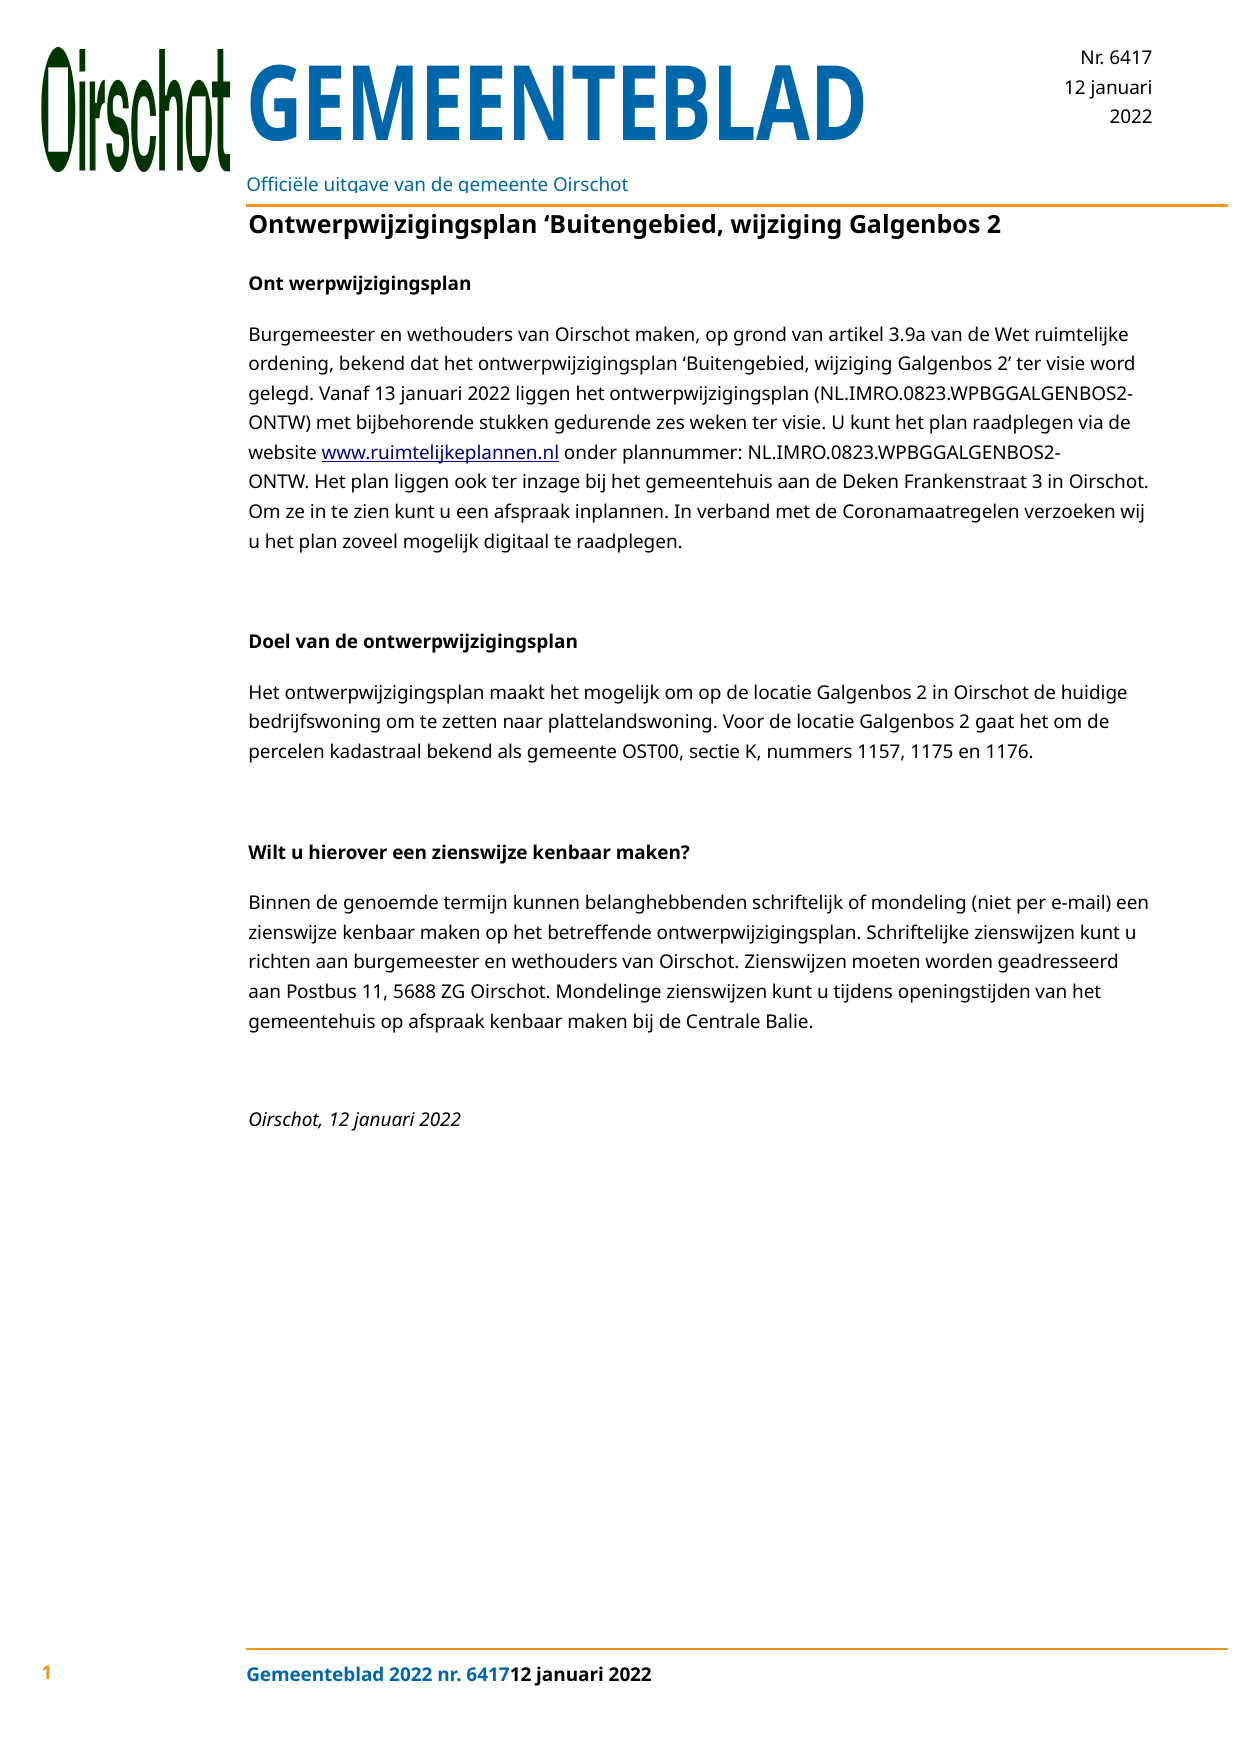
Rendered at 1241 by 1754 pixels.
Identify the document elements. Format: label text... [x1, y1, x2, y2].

picture [41, 47, 231, 172]
text Oirschot, 12 januari 2022 [248, 1106, 1152, 1132]
text Wilt u hierover een zienswijze kenbaar maken? [248, 839, 1152, 865]
text Doel van de ontwerpwijzigingsplan [248, 629, 1152, 654]
text Het ontwerpwijzigingsplan maakt het mogelijk om op de locatie Galgenbos 2 in Oirschot de huidige bedrijfswoning om te zetten naar plattelandswoning. Voor de locatie Galgenbos 2 gaat het om de percelen kadastraal bekend als gemeente OST00, sectie K, nummers 1157, 1175 en 1176. [248, 679, 1152, 764]
text Burgemeester en wethouders van Oirschot maken, op grond van artikel 3.9a van de Wet ruimtelijke ordening, bekend dat het ontwerpwijzigingsplan ‘Buitengebied, wijziging Galgenbos 2’ ter visie word gelegd. Vanaf 13 januari 2022 liggen het ontwerpwijzigingsplan (NL.IMRO.0823.WPBGGALGENBOS2-ONTW) met bijbehorende stukken gedurende zes weken ter visie. U kunt het plan raadplegen via de website www.ruimtelijkeplannen.nl onder plannummer: NL.IMRO.0823.WPBGGALGENBOS2-ONTW. Het plan liggen ook ter inzage bij het gemeentehuis aan de Deken Frankenstraat 3 in Oirschot. Om ze in te zien kunt u een afspraak inplannen. In verband met de Coronamaatregelen verzoeken wij u het plan zoveel mogelijk digitaal te raadplegen. [248, 321, 1152, 553]
text Binnen de genoemde termijn kunnen belanghebbenden schriftelijk of mondeling (niet per e-mail) een zienswijze kenbaar maken op het betreffende ontwerpwijzigingsplan. Schriftelijke zienswijzen kunt u richten aan burgemeester en wethouders van Oirschot. Zienswijzen moeten worden geadresseerd aan Postbus 11, 5688 ZG Oirschot. Mondelinge zienswijzen kunt u tijdens openingstijden van het gemeentehuis op afspraak kenbaar maken bij de Centrale Balie. [248, 889, 1152, 1033]
text Ontwerpwijzigingsplan ‘Buitengebied, wijziging Galgenbos 2 [248, 207, 1152, 241]
text Ont werpwijzigingsplan [248, 270, 1152, 296]
